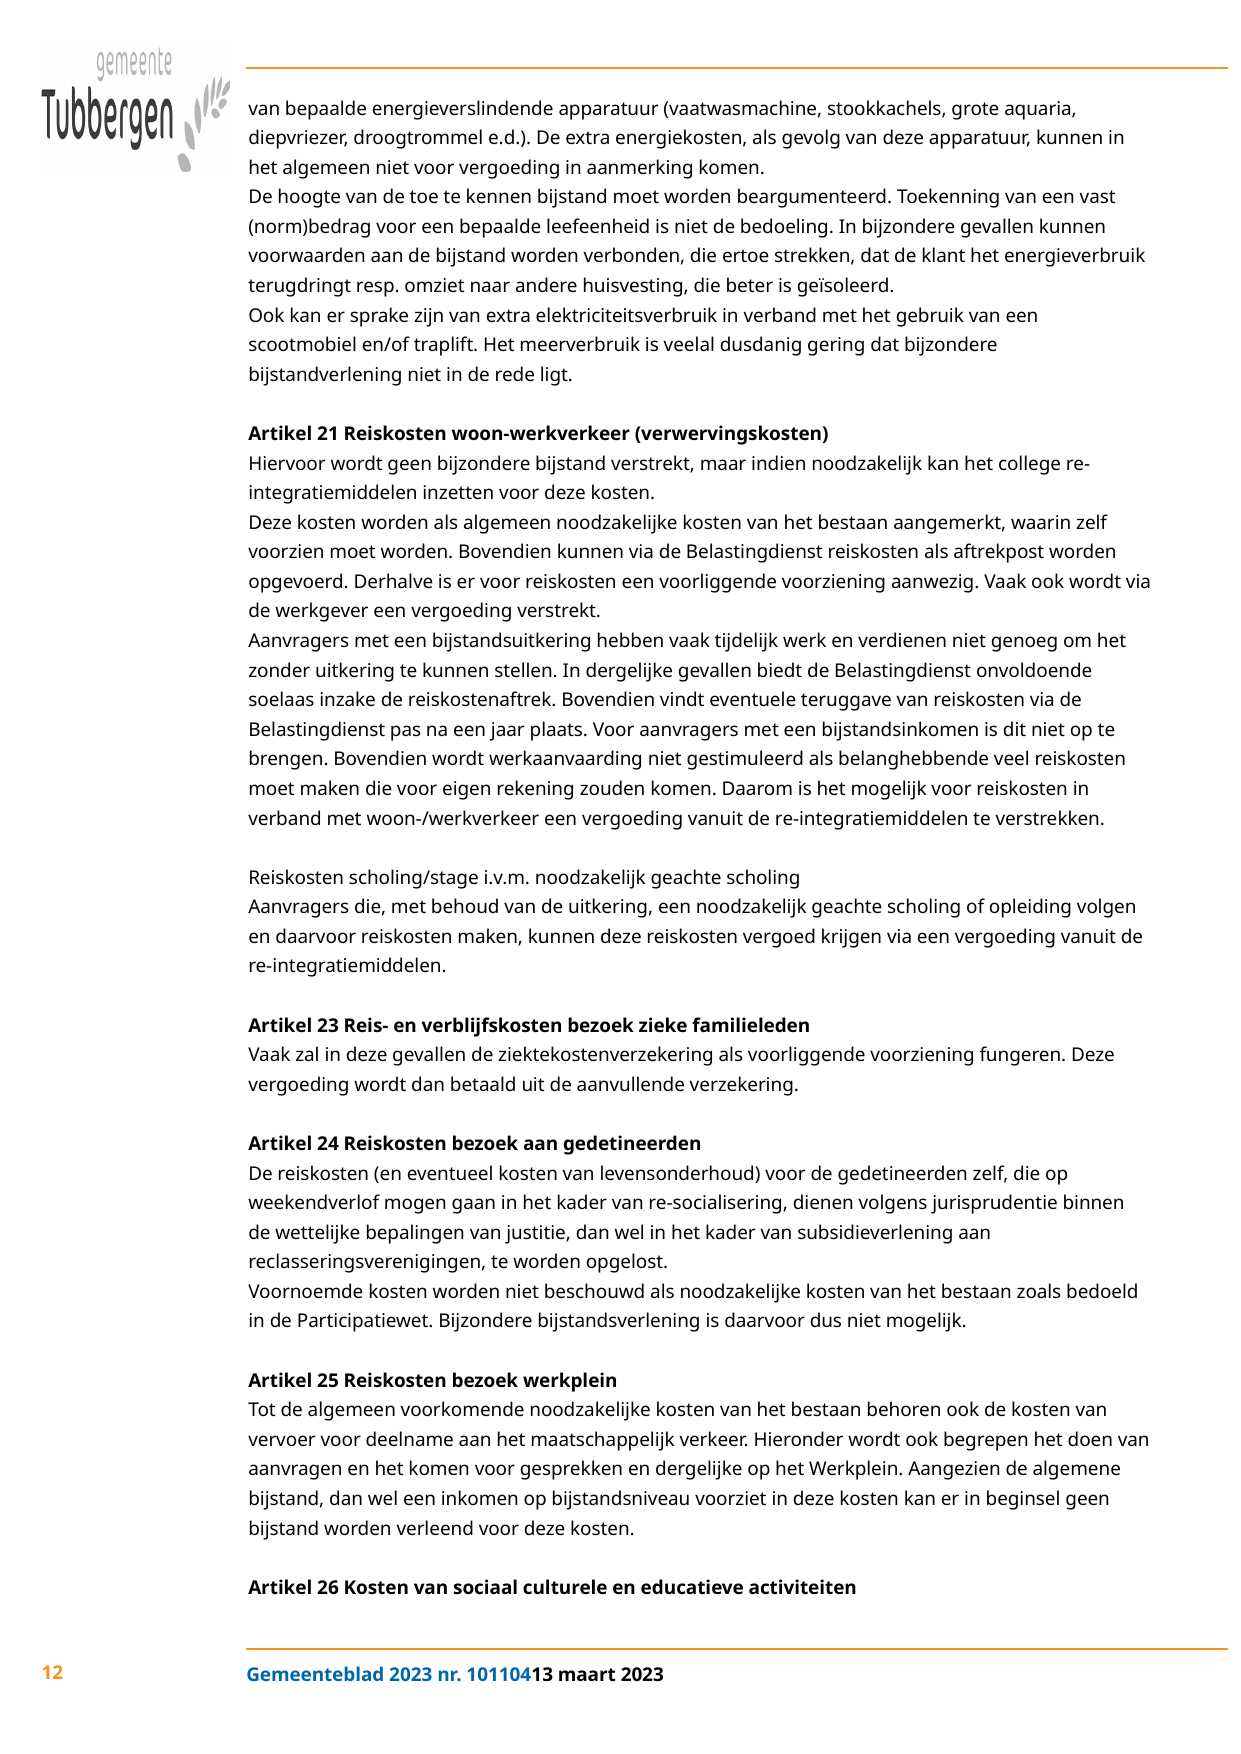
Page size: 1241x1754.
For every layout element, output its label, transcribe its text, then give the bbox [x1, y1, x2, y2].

picture [41, 47, 231, 172]
text Hiervoor wordt geen bijzondere bijstand verstrekt, maar indien noodzakelijk kan het college re-integratiemiddelen inzetten voor deze kosten. [248, 450, 1152, 505]
text Aanvragers met een bijstandsuitkering hebben vaak tijdelijk werk en verdienen niet genoeg om het zonder uitkering te kunnen stellen. In dergelijke gevallen biedt de Belastingdienst onvoldoende soelaas inzake de reiskostenaftrek. Bovendien vindt eventuele teruggave van reiskosten via de Belastingdienst pas na een jaar plaats. Voor aanvragers met een bijstandsinkomen is dit niet op te brengen. Bovendien wordt werkaanvaarding niet gestimuleerd als belanghebbende veel reiskosten moet maken die voor eigen rekening zouden komen. Daarom is het mogelijk voor reiskosten in verband met woon-/werkverkeer een vergoeding vanuit de re-integratiemiddelen te verstrekken. [248, 627, 1152, 831]
text Artikel 21 Reiskosten woon-werkverkeer (verwervingskosten) [248, 420, 1152, 446]
text De reiskosten (en eventueel kosten van levensonderhoud) voor de gedetineerden zelf, die op weekendverlof mogen gaan in het kader van re-socialisering, dienen volgens jurisprudentie binnen de wettelijke bepalingen van justitie, dan wel in het kader van subsidieverlening aan reclasseringsverenigingen, te worden opgelost. [248, 1160, 1152, 1274]
text Artikel 26 Kosten van sociaal culturele en educatieve activiteiten [248, 1574, 1152, 1600]
text Tot de algemeen voorkomende noodzakelijke kosten van het bestaan behoren ook de kosten van vervoer voor deelname aan het maatschappelijk verkeer. Hieronder wordt ook begrepen het doen van aanvragen en het komen voor gesprekken en dergelijke op het Werkplein. Aangezien de algemene bijstand, dan wel een inkomen op bijstandsniveau voorziet in deze kosten kan er in beginsel geen bijstand worden verleend voor deze kosten. [248, 1396, 1152, 1541]
text Artikel 24 Reiskosten bezoek aan gedetineerden [248, 1130, 1152, 1156]
text Artikel 23 Reis- en verblijfskosten bezoek zieke familieleden [248, 1012, 1152, 1038]
text van bepaalde energieverslindende apparatuur (vaatwasmachine, stookkachels, grote aquaria, diepvriezer, droogtrommel e.d.). De extra energiekosten, als gevolg van deze apparatuur, kunnen in het algemeen niet voor vergoeding in aanmerking komen. [248, 95, 1152, 180]
text Artikel 25 Reiskosten bezoek werkplein [248, 1367, 1152, 1393]
text Reiskosten scholing/stage i.v.m. noodzakelijk geachte scholing [248, 864, 1152, 890]
text Aanvragers die, met behoud van de uitkering, een noodzakelijk geachte scholing of opleiding volgen en daarvoor reiskosten maken, kunnen deze reiskosten vergoed krijgen via een vergoeding vanuit de re-integratiemiddelen. [248, 893, 1152, 978]
text Deze kosten worden als algemeen noodzakelijke kosten van het bestaan aangemerkt, waarin zelf voorzien moet worden. Bovendien kunnen via de Belastingdienst reiskosten als aftrekpost worden opgevoerd. Derhalve is er voor reiskosten een voorliggende voorziening aanwezig. Vaak ook wordt via de werkgever een vergoeding verstrekt. [248, 509, 1152, 623]
text Vaak zal in deze gevallen de ziektekostenverzekering als voorliggende voorziening fungeren. Deze vergoeding wordt dan betaald uit de aanvullende verzekering. [248, 1041, 1152, 1097]
text De hoogte van de toe te kennen bijstand moet worden beargumenteerd. Toekenning van een vast (norm)bedrag voor een bepaalde leefeenheid is niet de bedoeling. In bijzondere gevallen kunnen voorwaarden aan de bijstand worden verbonden, die ertoe strekken, dat de klant het energieverbruik terugdringt resp. omziet naar andere huisvesting, die beter is geïsoleerd. [248, 183, 1152, 298]
text Ook kan er sprake zijn van extra elektriciteitsverbruik in verband met het gebruik van een scootmobiel en/of traplift. Het meerverbruik is veelal dusdanig gering dat bijzondere bijstandverlening niet in de rede ligt. [248, 302, 1152, 387]
text Voornoemde kosten worden niet beschouwd als noodzakelijke kosten van het bestaan zoals bedoeld in de Participatiewet. Bijzondere bijstandsverlening is daarvoor dus niet mogelijk. [248, 1278, 1152, 1333]
